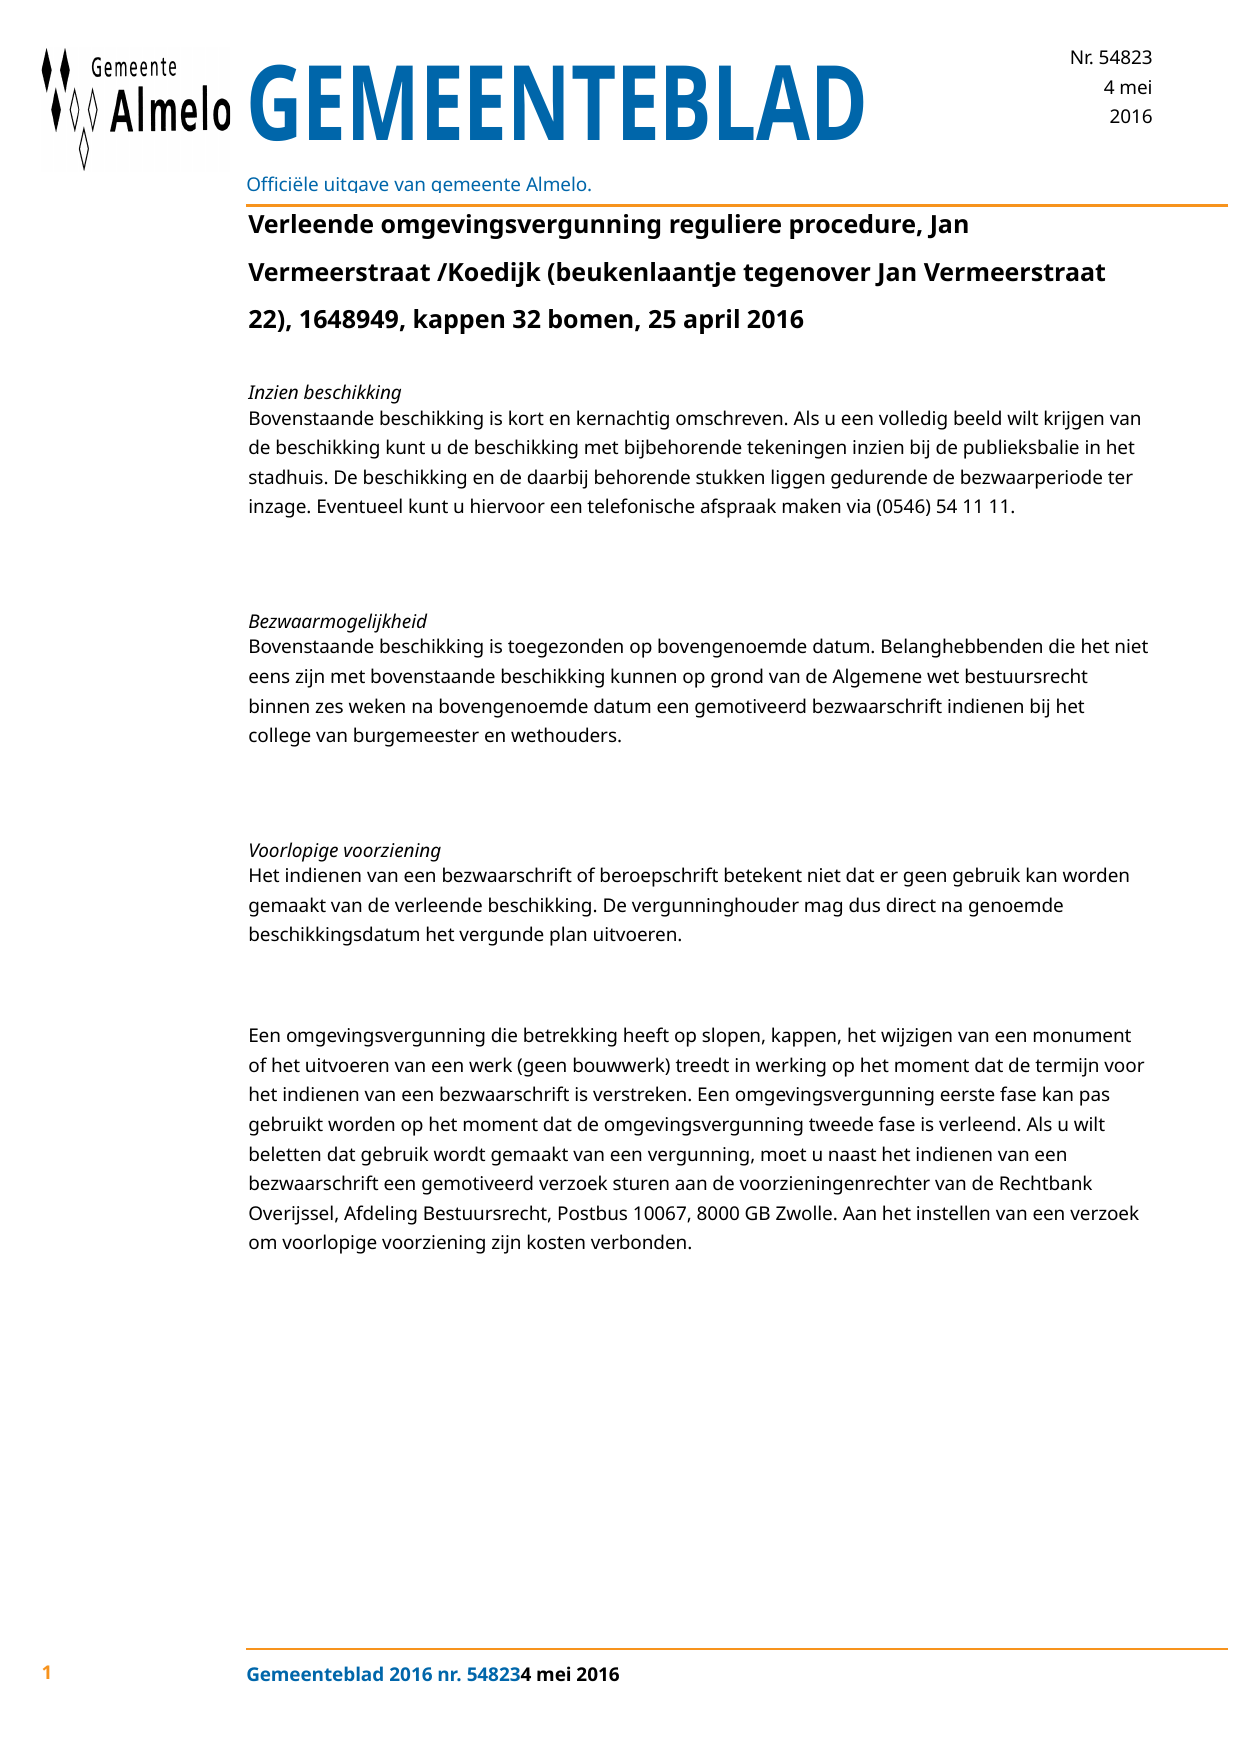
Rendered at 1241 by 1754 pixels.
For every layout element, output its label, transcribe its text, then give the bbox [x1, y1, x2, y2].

text Verleende omgevingsvergunning reguliere procedure, Jan Vermeerstraat /Koedijk (beukenlaantje tegenover Jan Vermeerstraat 22), 1648949, kappen 32 bomen, 25 april 2016 [248, 207, 1152, 336]
text Het indienen van een bezwaarschrift of beroepschrift betekent niet dat er geen gebruik kan worden gemaakt van de verleende beschikking. De vergunninghouder mag dus direct na genoemde beschikkingsdatum het vergunde plan uitvoeren. [248, 862, 1152, 947]
picture [41, 47, 231, 172]
text Een omgevingsvergunning die betrekking heeft op slopen, kappen, het wijzigen van een monument of het uitvoeren van een werk (geen bouwwerk) treedt in werking op het moment dat de termijn voor het indienen van een bezwaarschrift is verstreken. Een omgevingsvergunning eerste fase kan pas gebruikt worden op het moment dat de omgevingsvergunning tweede fase is verleend. Als u wilt beletten dat gebruik wordt gemaakt van een vergunning, moet u naast het indienen van een bezwaarschrift een gemotiveerd verzoek sturen aan de voorzieningenrechter van de Rechtbank Overijssel, Afdeling Bestuursrecht, Postbus 10067, 8000 GB Zwolle. Aan het instellen van een verzoek om voorlopige voorziening zijn kosten verbonden. [248, 1022, 1152, 1255]
text Voorlopige voorziening [248, 837, 1152, 862]
text Bovenstaande beschikking is kort en kernachtig omschreven. Als u een volledig beeld wilt krijgen van de beschikking kunt u de beschikking met bijbehorende tekeningen inzien bij de publieksbalie in het stadhuis. De beschikking en de daarbij behorende stukken liggen gedurende de bezwaarperiode ter inzage. Eventueel kunt u hiervoor een telefonische afspraak maken via (0546) 54 11 11. [248, 405, 1152, 519]
text Inzien beschikking [248, 379, 1152, 405]
text Bezwaarmogelijkheid [248, 608, 1152, 634]
text Bovenstaande beschikking is toegezonden op bovengenoemde datum. Belanghebbenden die het niet eens zijn met bovenstaande beschikking kunnen op grond van de Algemene wet bestuursrecht binnen zes weken na bovengenoemde datum een gemotiveerd bezwaarschrift indienen bij het college van burgemeester en wethouders. [248, 634, 1152, 748]
